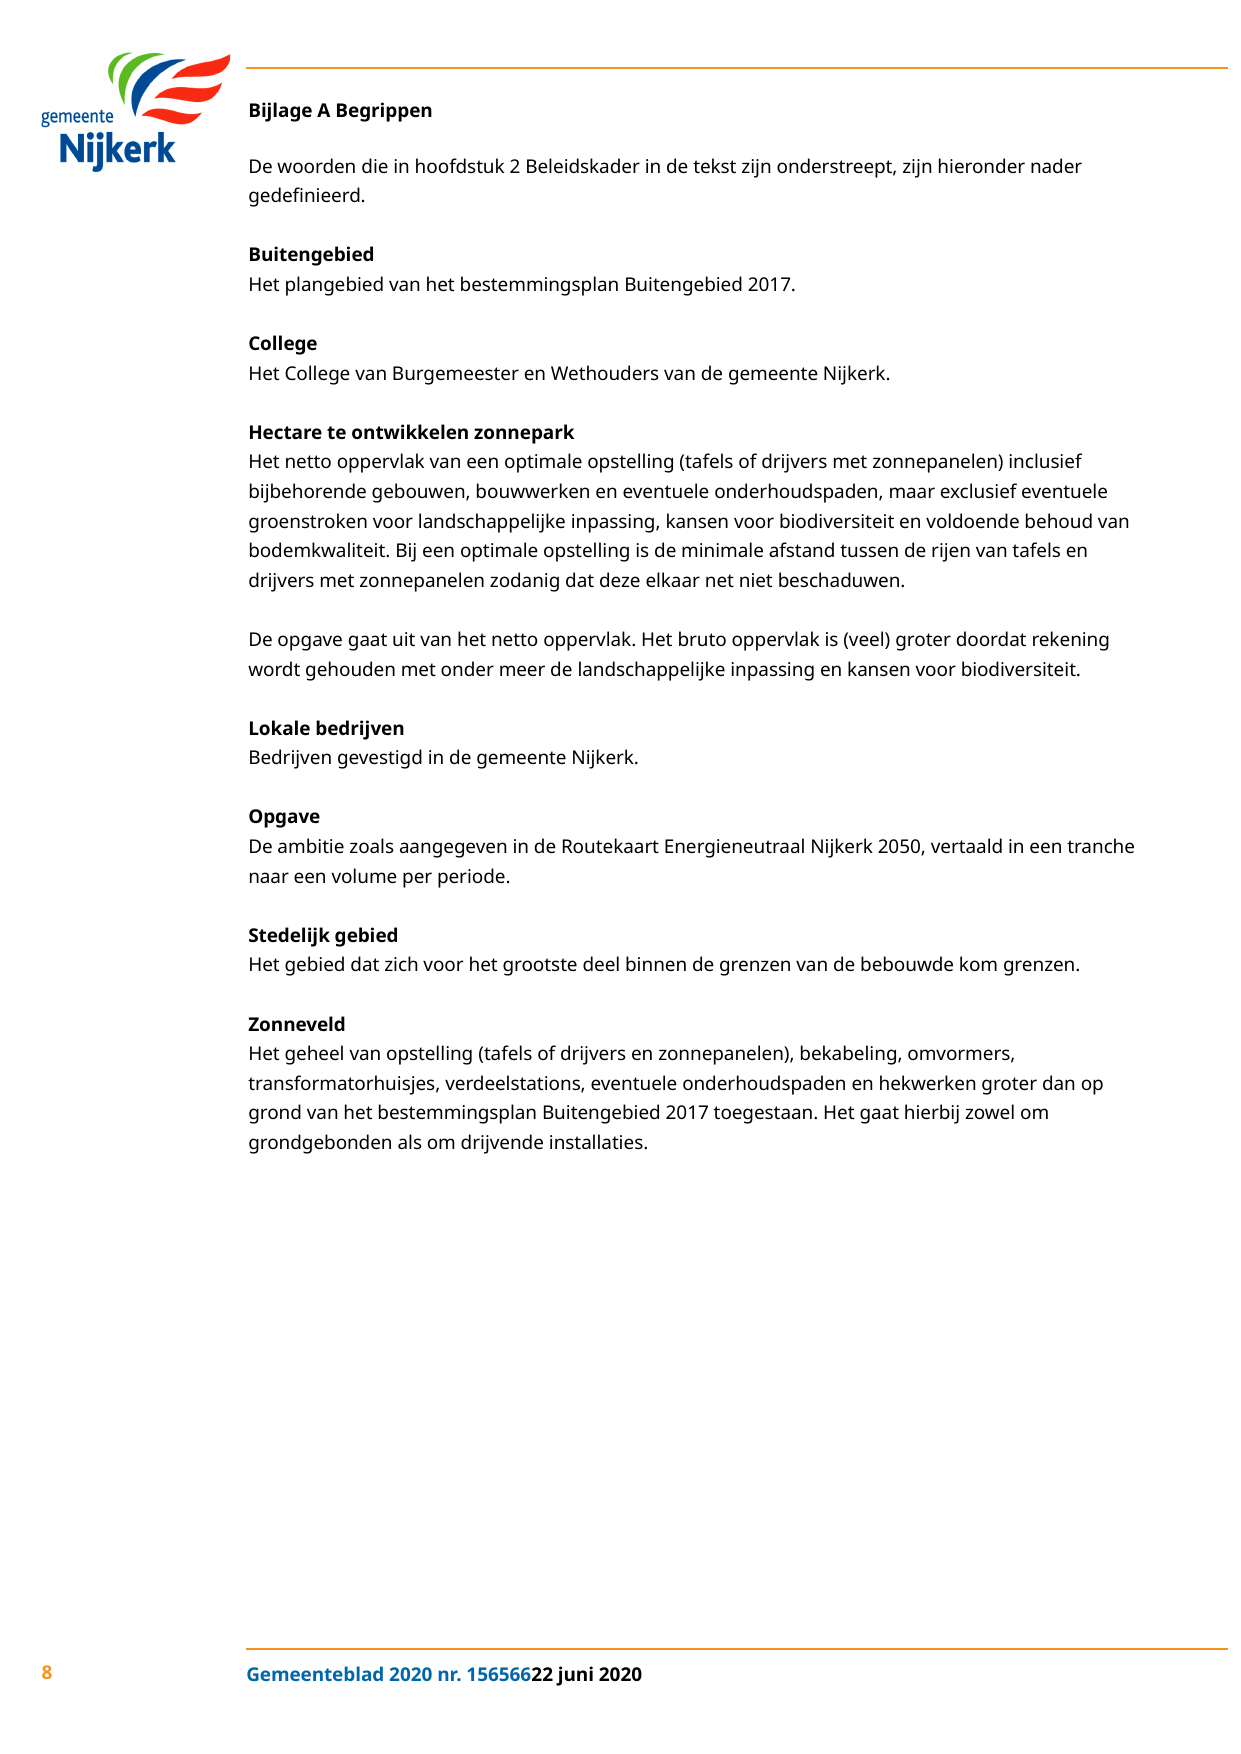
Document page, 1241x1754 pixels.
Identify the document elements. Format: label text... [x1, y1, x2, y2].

text College [248, 330, 1152, 356]
text Het netto oppervlak van een optimale opstelling (tafels of drijvers met zonnepanelen) inclusief bijbehorende gebouwen, bouwwerken en eventuele onderhoudspaden, maar exclusief eventuele groenstroken voor landschappelijke inpassing, kansen voor biodiversiteit en voldoende behoud van bodemkwaliteit. Bij een optimale opstelling is de minimale afstand tussen de rijen van tafels en drijvers met zonnepanelen zodanig dat deze elkaar net niet beschaduwen. [248, 449, 1152, 593]
text De ambitie zoals aangegeven in de Routekaart Energieneutraal Nijkerk 2050, vertaald in een tranche naar een volume per periode. [248, 833, 1152, 889]
text Bedrijven gevestigd in de gemeente Nijkerk. [248, 744, 1152, 770]
text Lokale bedrijven [248, 715, 1152, 741]
text Het geheel van opstelling (tafels of drijvers en zonnepanelen), bekabeling, omvormers, transformatorhuisjes, verdeelstations, eventuele onderhoudspaden en hekwerken groter dan op grond van het bestemmingsplan Buitengebied 2017 toegestaan. Het gaat hierbij zowel om grondgebonden als om drijvende installaties. [248, 1040, 1152, 1155]
text Bijlage A Begrippen [248, 95, 1152, 123]
text Zonneveld [248, 1011, 1152, 1037]
text Het College van Burgemeester en Wethouders van de gemeente Nijkerk. [248, 360, 1152, 386]
text Opgave [248, 804, 1152, 829]
text De woorden die in hoofdstuk 2 Beleidskader in de tekst zijn onderstreept, zijn hieronder nader gedefinieerd. [248, 153, 1152, 208]
text Het plangebied van het bestemmingsplan Buitengebied 2017. [248, 271, 1152, 297]
text Hectare te ontwikkelen zonnepark [248, 419, 1152, 445]
text Het gebied dat zich voor het grootste deel binnen de grenzen van de bebouwde kom grenzen. [248, 952, 1152, 977]
text De opgave gaat uit van het netto oppervlak. Het bruto oppervlak is (veel) groter doordat rekening wordt gehouden met onder meer de landschappelijke inpassing en kansen voor biodiversiteit. [248, 626, 1152, 682]
picture [41, 47, 231, 172]
text Stedelijk gebied [248, 922, 1152, 948]
text Buitengebied [248, 242, 1152, 267]
